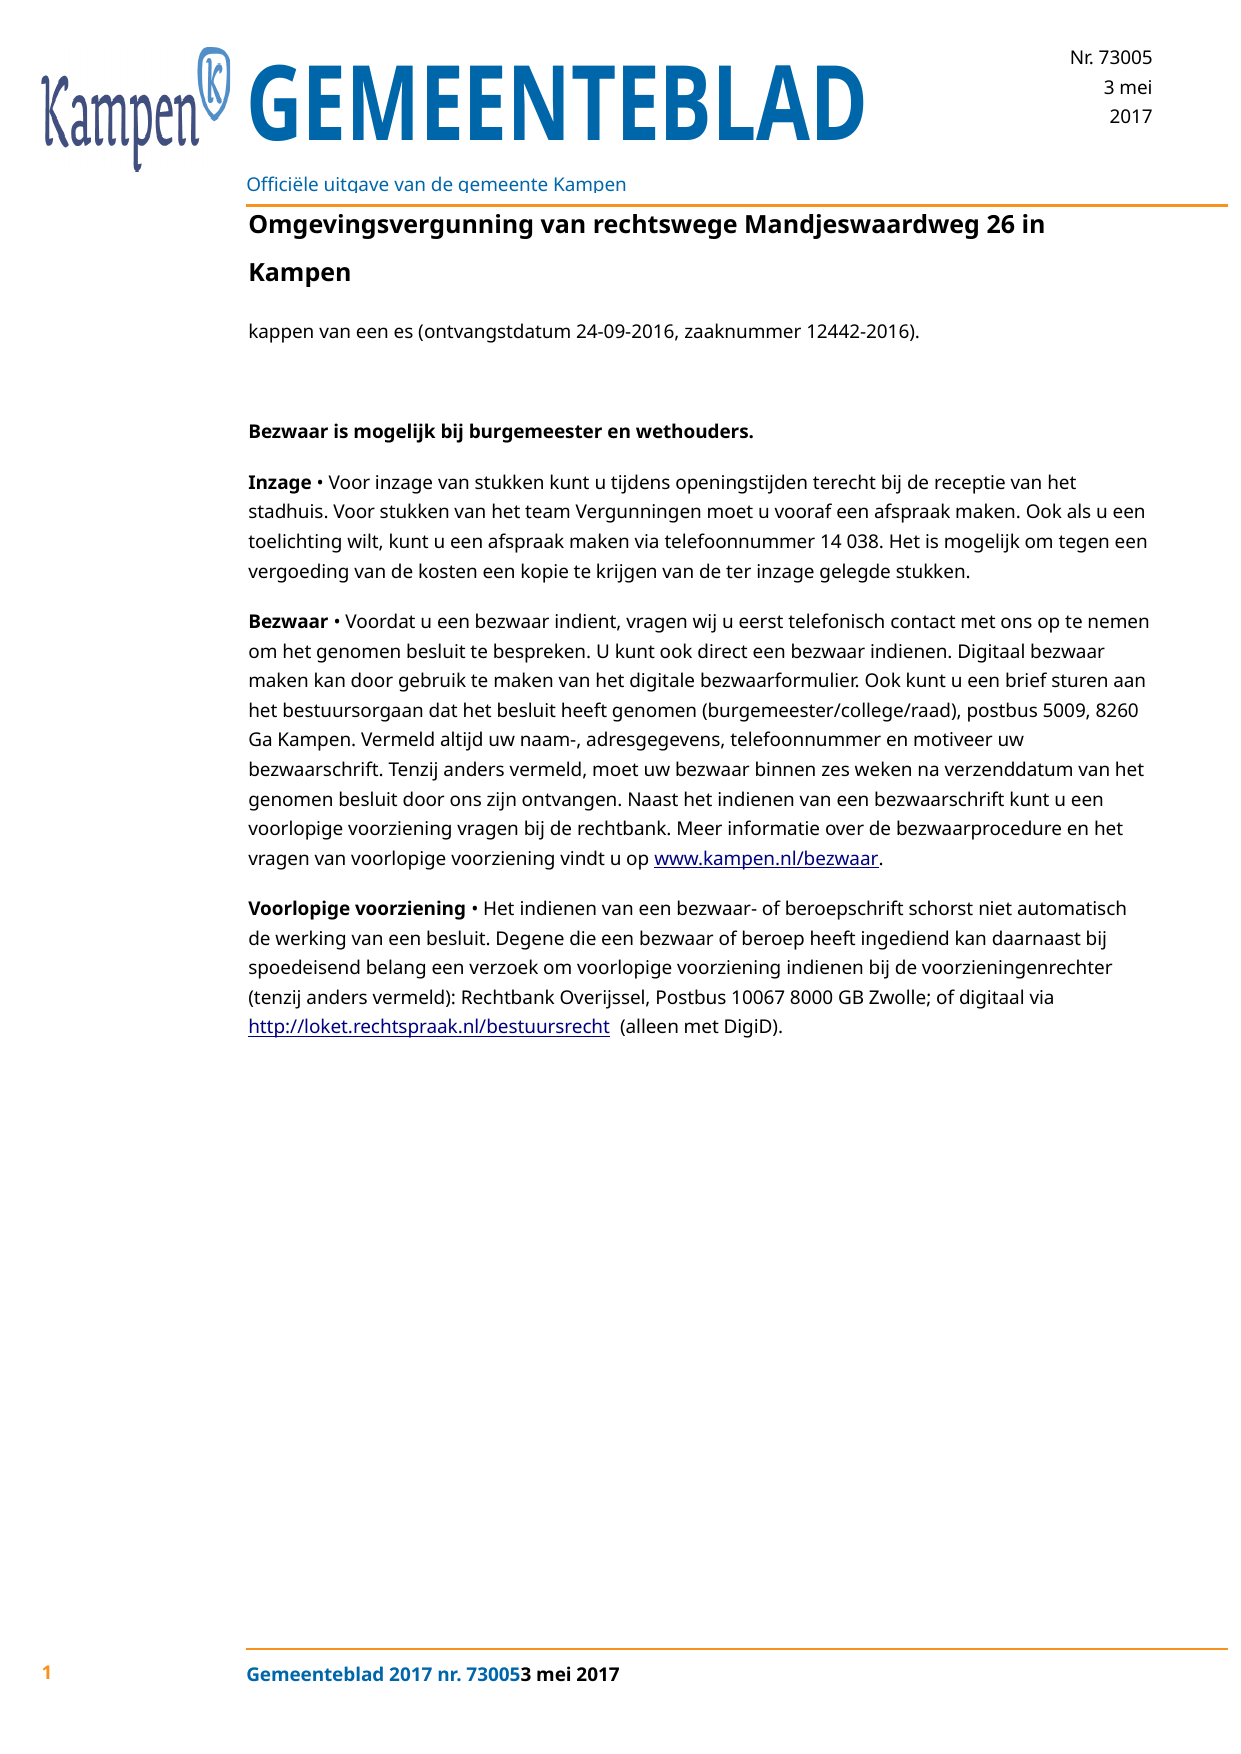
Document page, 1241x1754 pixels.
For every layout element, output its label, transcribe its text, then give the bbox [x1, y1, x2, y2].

text kappen van een es (ontvangstdatum 24-09-2016, zaaknummer 12442-2016). [248, 318, 1152, 344]
picture [41, 47, 231, 172]
text Bezwaar • Voordat u een bezwaar indient, vragen wij u eerst telefonisch contact met ons op te nemen om het genomen besluit te bespreken. U kunt ook direct een bezwaar indienen. Digitaal bezwaar maken kan door gebruik te maken van het digitale bezwaarformulier. Ook kunt u een brief sturen aan het bestuursorgaan dat het besluit heeft genomen (burgemeester/college/raad), postbus 5009, 8260 Ga Kampen. Vermeld altijd uw naam-, adresgegevens, telefoonnummer en motiveer uw bezwaarschrift. Tenzij anders vermeld, moet uw bezwaar binnen zes weken na verzenddatum van het genomen besluit door ons zijn ontvangen. Naast het indienen van een bezwaarschrift kunt u een voorlopige voorziening vragen bij de rechtbank. Meer informatie over de bezwaarprocedure en het vragen van voorlopige voorziening vindt u op www.kampen.nl/bezwaar. [248, 608, 1152, 871]
text Voorlopige voorziening • Het indienen van een bezwaar- of beroepschrift schorst niet automatisch de werking van een besluit. Degene die een bezwaar of beroep heeft ingediend kan daarnaast bij spoedeisend belang een verzoek om voorlopige voorziening indienen bij de voorzieningenrechter (tenzij anders vermeld): Rechtbank Overijssel, Postbus 10067 8000 GB Zwolle; of digitaal via http://loket.rechtspraak.nl/bestuursrecht (alleen met DigiD). [248, 895, 1152, 1039]
text Omgevingsvergunning van rechtswege Mandjeswaardweg 26 in Kampen [248, 207, 1152, 288]
text Inzage • Voor inzage van stukken kunt u tijdens openingstijden terecht bij de receptie van het stadhuis. Voor stukken van het team Vergunningen moet u vooraf een afspraak maken. Ook als u een toelichting wilt, kunt u een afspraak maken via telefoonnummer 14 038. Het is mogelijk om tegen een vergoeding van de kosten een kopie te krijgen van de ter inzage gelegde stukken. [248, 469, 1152, 584]
text Bezwaar is mogelijk bij burgemeester en wethouders. [248, 419, 1152, 444]
